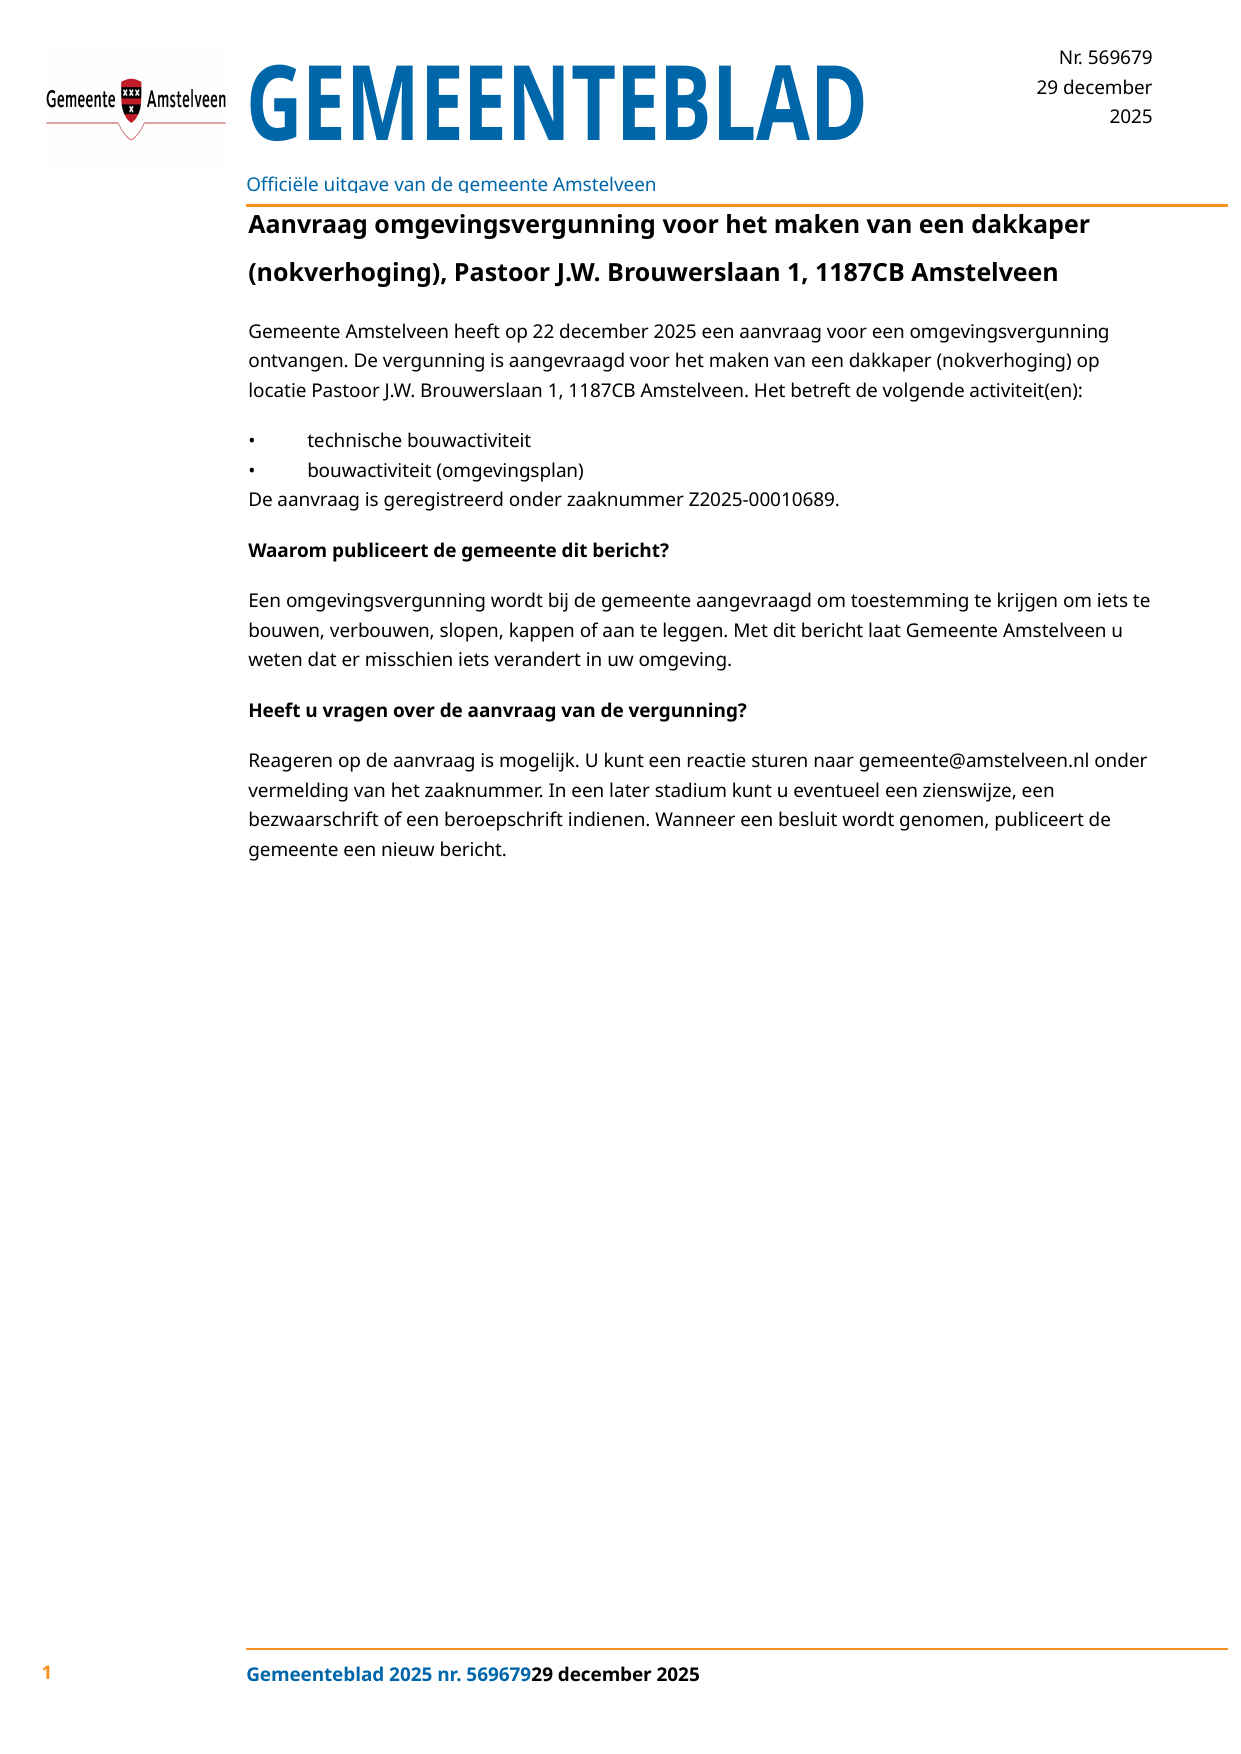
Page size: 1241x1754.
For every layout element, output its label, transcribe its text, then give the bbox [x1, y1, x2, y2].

text Aanvraag omgevingsvergunning voor het maken van een dakkaper (nokverhoging), Pastoor J.W. Brouwerslaan 1, 1187CB Amstelveen [248, 207, 1152, 288]
text Waarom publiceert de gemeente dit bericht? [248, 537, 1152, 563]
picture [41, 47, 231, 172]
text Heeft u vragen over de aanvraag van de vergunning? [248, 697, 1152, 723]
text Een omgevingsvergunning wordt bij de gemeente aangevraagd om toestemming te krijgen om iets te bouwen, verbouwen, slopen, kappen of aan te leggen. Met dit bericht laat Gemeente Amstelveen u weten dat er misschien iets verandert in uw omgeving. [248, 587, 1152, 672]
list bouwactiviteit (omgevingsplan) [248, 457, 1152, 483]
text Gemeente Amstelveen heeft op 22 december 2025 een aanvraag voor een omgevingsvergunning ontvangen. De vergunning is aangevraagd voor het maken van een dakkaper (nokverhoging) op locatie Pastoor J.W. Brouwerslaan 1, 1187CB Amstelveen. Het betreft de volgende activiteit(en): [248, 318, 1152, 403]
text De aanvraag is geregistreerd onder zaaknummer Z2025-00010689. [248, 487, 1152, 512]
text Reageren op de aanvraag is mogelijk. U kunt een reactie sturen naar gemeente@amstelveen.nl onder vermelding van het zaaknummer. In een later stadium kunt u eventueel een zienswijze, een bezwaarschrift of een beroepschrift indienen. Wanneer een besluit wordt genomen, publiceert de gemeente een nieuw bericht. [248, 747, 1152, 862]
list technische bouwactiviteit [248, 427, 1152, 453]
